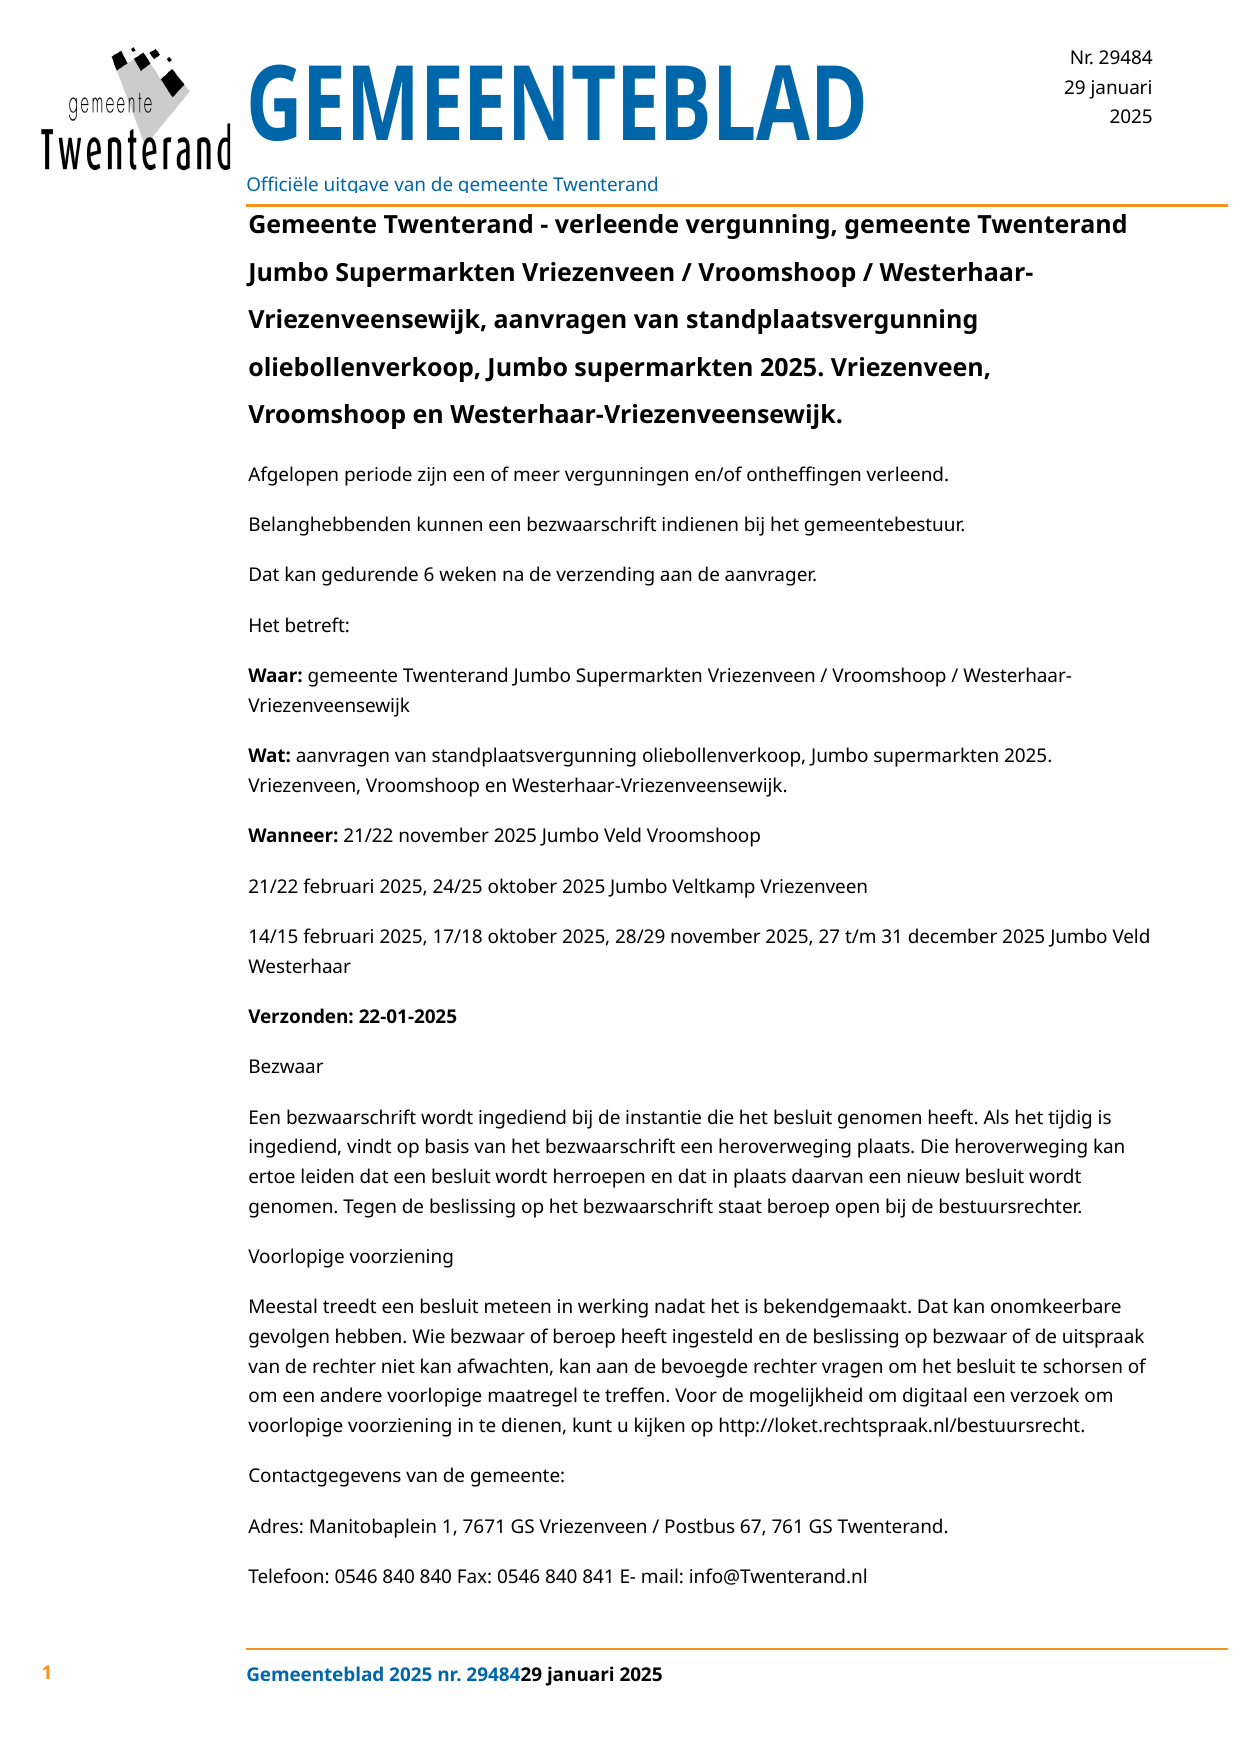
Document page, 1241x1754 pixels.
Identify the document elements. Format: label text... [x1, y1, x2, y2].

text Belanghebbenden kunnen een bezwaarschrift indienen bij het gemeentebestuur. [248, 511, 1152, 537]
text Contactgegevens van de gemeente: [248, 1462, 1152, 1488]
text Telefoon: 0546 840 840 Fax: 0546 840 841 E- mail: info@Twenterand.nl [248, 1563, 1152, 1589]
text Bezwaar [248, 1054, 1152, 1079]
text Waar: gemeente Twenterand Jumbo Supermarkten Vriezenveen / Vroomshoop / Westerhaar-Vriezenveensewijk [248, 662, 1152, 718]
text 14/15 februari 2025, 17/18 oktober 2025, 28/29 november 2025, 27 t/m 31 december 2025 Jumbo Veld Westerhaar [248, 923, 1152, 978]
text Adres: Manitobaplein 1, 7671 GS Vriezenveen / Postbus 67, 761 GS Twenterand. [248, 1513, 1152, 1538]
picture [41, 47, 231, 172]
text Gemeente Twenterand - verleende vergunning, gemeente Twenterand Jumbo Supermarkten Vriezenveen / Vroomshoop / Westerhaar-Vriezenveensewijk, aanvragen van standplaatsvergunning oliebollenverkoop, Jumbo supermarkten 2025. Vriezenveen, Vroomshoop en Westerhaar-Vriezenveensewijk. [248, 207, 1152, 431]
text Wanneer: 21/22 november 2025 Jumbo Veld Vroomshoop [248, 822, 1152, 848]
text Meestal treedt een besluit meteen in werking nadat het is bekendgemaakt. Dat kan onomkeerbare gevolgen hebben. Wie bezwaar of beroep heeft ingesteld en de beslissing op bezwaar of de uitspraak van de rechter niet kan afwachten, kan aan de bevoegde rechter vragen om het besluit te schorsen of om een andere voorlopige maatregel te treffen. Voor de mogelijkheid om digitaal een verzoek om voorlopige voorziening in te dienen, kunt u kijken op http://loket.rechtspraak.nl/bestuursrecht. [248, 1294, 1152, 1438]
text Verzonden: 22-01-2025 [248, 1003, 1152, 1029]
text 21/22 februari 2025, 24/25 oktober 2025 Jumbo Veltkamp Vriezenveen [248, 873, 1152, 898]
text Het betreft: [248, 612, 1152, 638]
text Voorlopige voorziening [248, 1243, 1152, 1269]
text Afgelopen periode zijn een of meer vergunningen en/of ontheffingen verleend. [248, 461, 1152, 486]
text Een bezwaarschrift wordt ingediend bij de instantie die het besluit genomen heeft. Als het tijdig is ingediend, vindt op basis van het bezwaarschrift een heroverweging plaats. Die heroverweging kan ertoe leiden dat een besluit wordt herroepen en dat in plaats daarvan een nieuw besluit wordt genomen. Tegen de beslissing op het bezwaarschrift staat beroep open bij de bestuursrechter. [248, 1104, 1152, 1218]
text Wat: aanvragen van standplaatsvergunning oliebollenverkoop, Jumbo supermarkten 2025. Vriezenveen, Vroomshoop en Westerhaar-Vriezenveensewijk. [248, 742, 1152, 798]
text Dat kan gedurende 6 weken na de verzending aan de aanvrager. [248, 562, 1152, 587]
